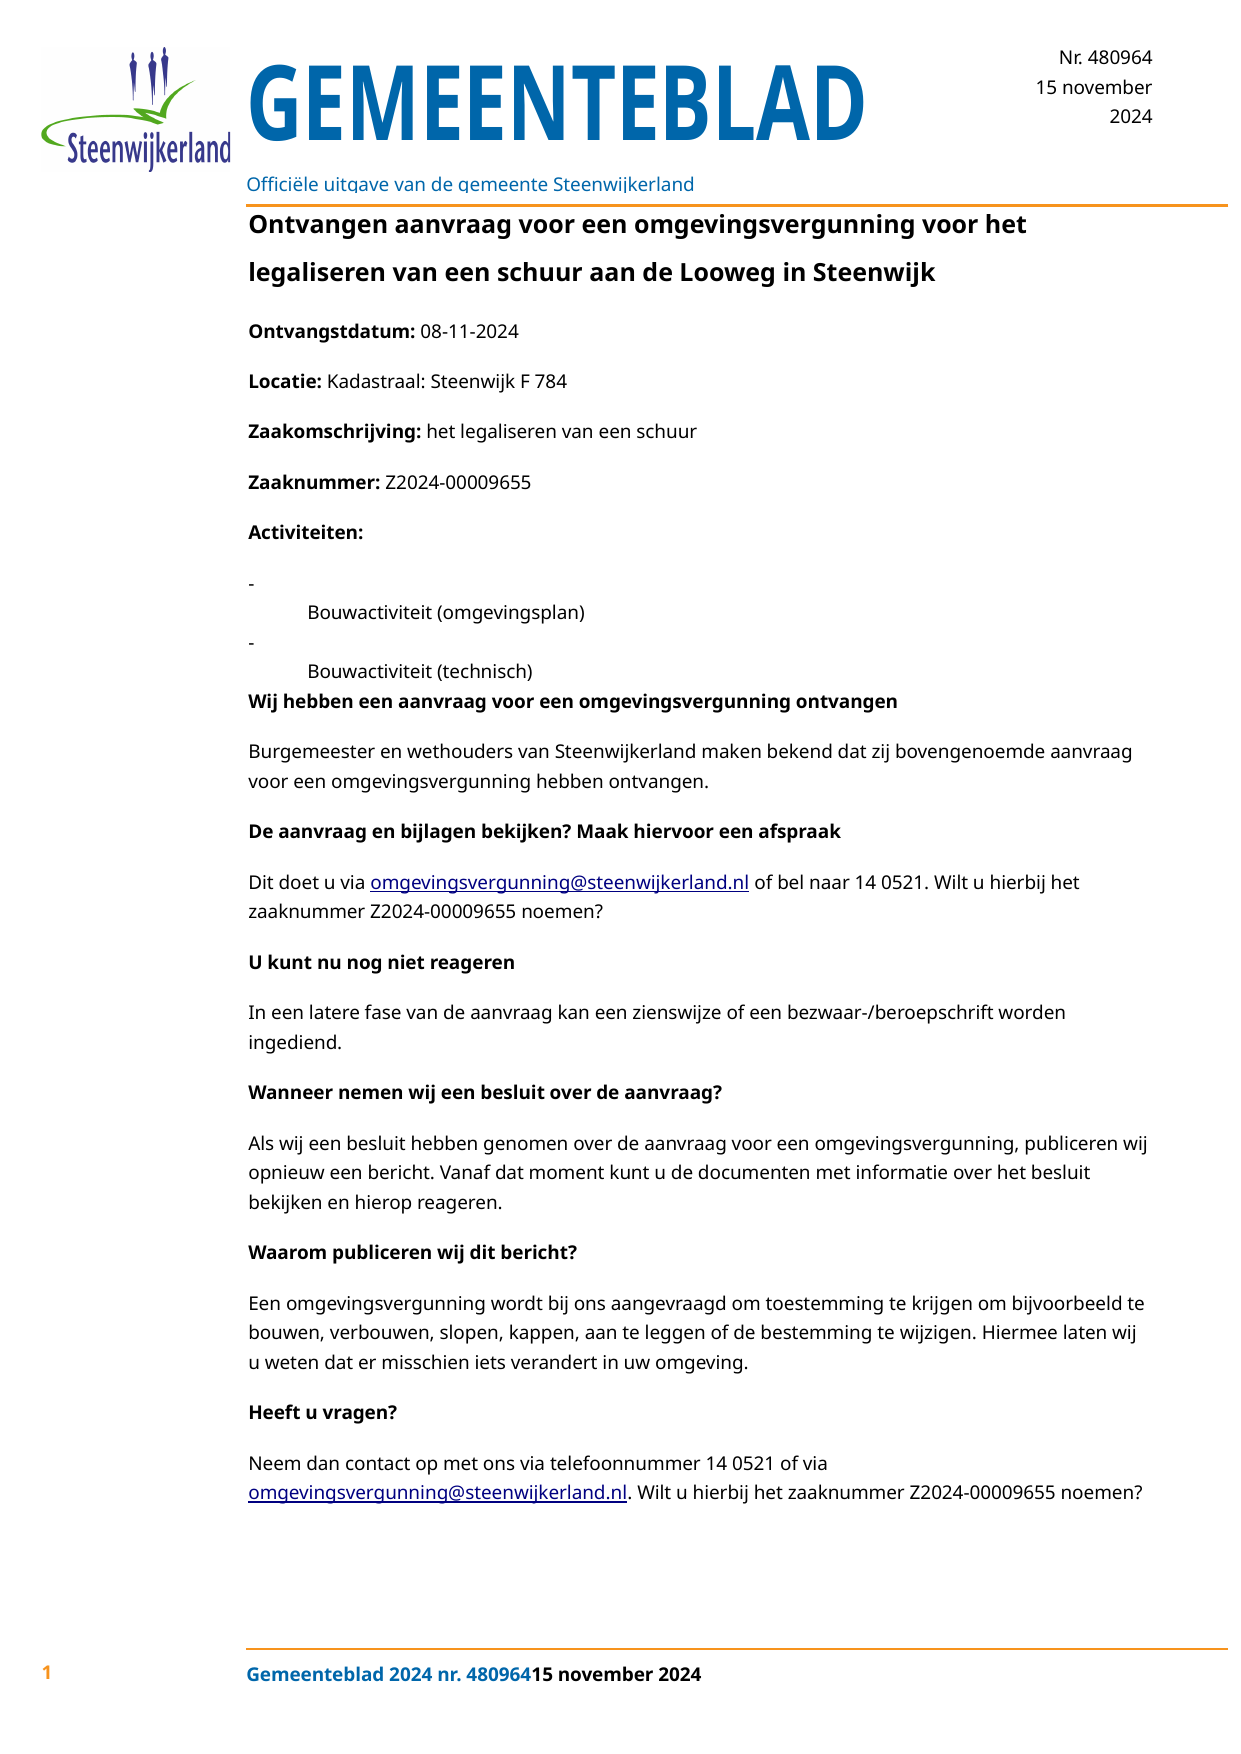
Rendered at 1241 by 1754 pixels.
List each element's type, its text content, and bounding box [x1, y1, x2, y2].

list Bouwactiviteit (technisch) [248, 659, 1152, 684]
text Een omgevingsvergunning wordt bij ons aangevraagd om toestemming te krijgen om bijvoorbeeld te bouwen, verbouwen, slopen, kappen, aan te leggen of de bestemming te wijzigen. Hiermee laten wij u weten dat er misschien iets verandert in uw omgeving. [248, 1290, 1152, 1375]
text In een latere fase van de aanvraag kan een zienswijze of een bezwaar-/beroepschrift worden ingediend. [248, 999, 1152, 1055]
text Als wij een besluit hebben genomen over de aanvraag voor een omgevingsvergunning, publiceren wij opnieuw een bericht. Vanaf dat moment kunt u de documenten met informatie over het besluit bekijken en hierop reageren. [248, 1130, 1152, 1215]
text Wanneer nemen wij een besluit over de aanvraag? [248, 1079, 1152, 1105]
text Activiteiten: [248, 519, 1152, 545]
text U kunt nu nog niet reageren [248, 949, 1152, 975]
text Zaaknummer: Z2024-00009655 [248, 469, 1152, 495]
text Wij hebben een aanvraag voor een omgevingsvergunning ontvangen [248, 688, 1152, 714]
text De aanvraag en bijlagen bekijken? Maak hiervoor een afspraak [248, 819, 1152, 844]
list Bouwactiviteit (omgevingsplan) [248, 599, 1152, 625]
text Heeft u vragen? [248, 1399, 1152, 1425]
picture [41, 47, 231, 172]
text Waarom publiceren wij dit bericht? [248, 1239, 1152, 1265]
text Ontvangstdatum: 08-11-2024 [248, 318, 1152, 344]
text Ontvangen aanvraag voor een omgevingsvergunning voor het legaliseren van een schuur aan de Looweg in Steenwijk [248, 207, 1152, 288]
text Zaakomschrijving: het legaliseren van een schuur [248, 419, 1152, 444]
text Dit doet u via omgevingsvergunning@steenwijkerland.nl of bel naar 14 0521. Wilt u hierbij het zaaknummer Z2024-00009655 noemen? [248, 869, 1152, 924]
text Burgemeester en wethouders van Steenwijkerland maken bekend dat zij bovengenoemde aanvraag voor een omgevingsvergunning hebben ontvangen. [248, 739, 1152, 794]
text Locatie: Kadastraal: Steenwijk F 784 [248, 368, 1152, 394]
text Neem dan contact op met ons via telefoonnummer 14 0521 of via omgevingsvergunning@steenwijkerland.nl. Wilt u hierbij het zaaknummer Z2024-00009655 noemen? [248, 1450, 1152, 1505]
